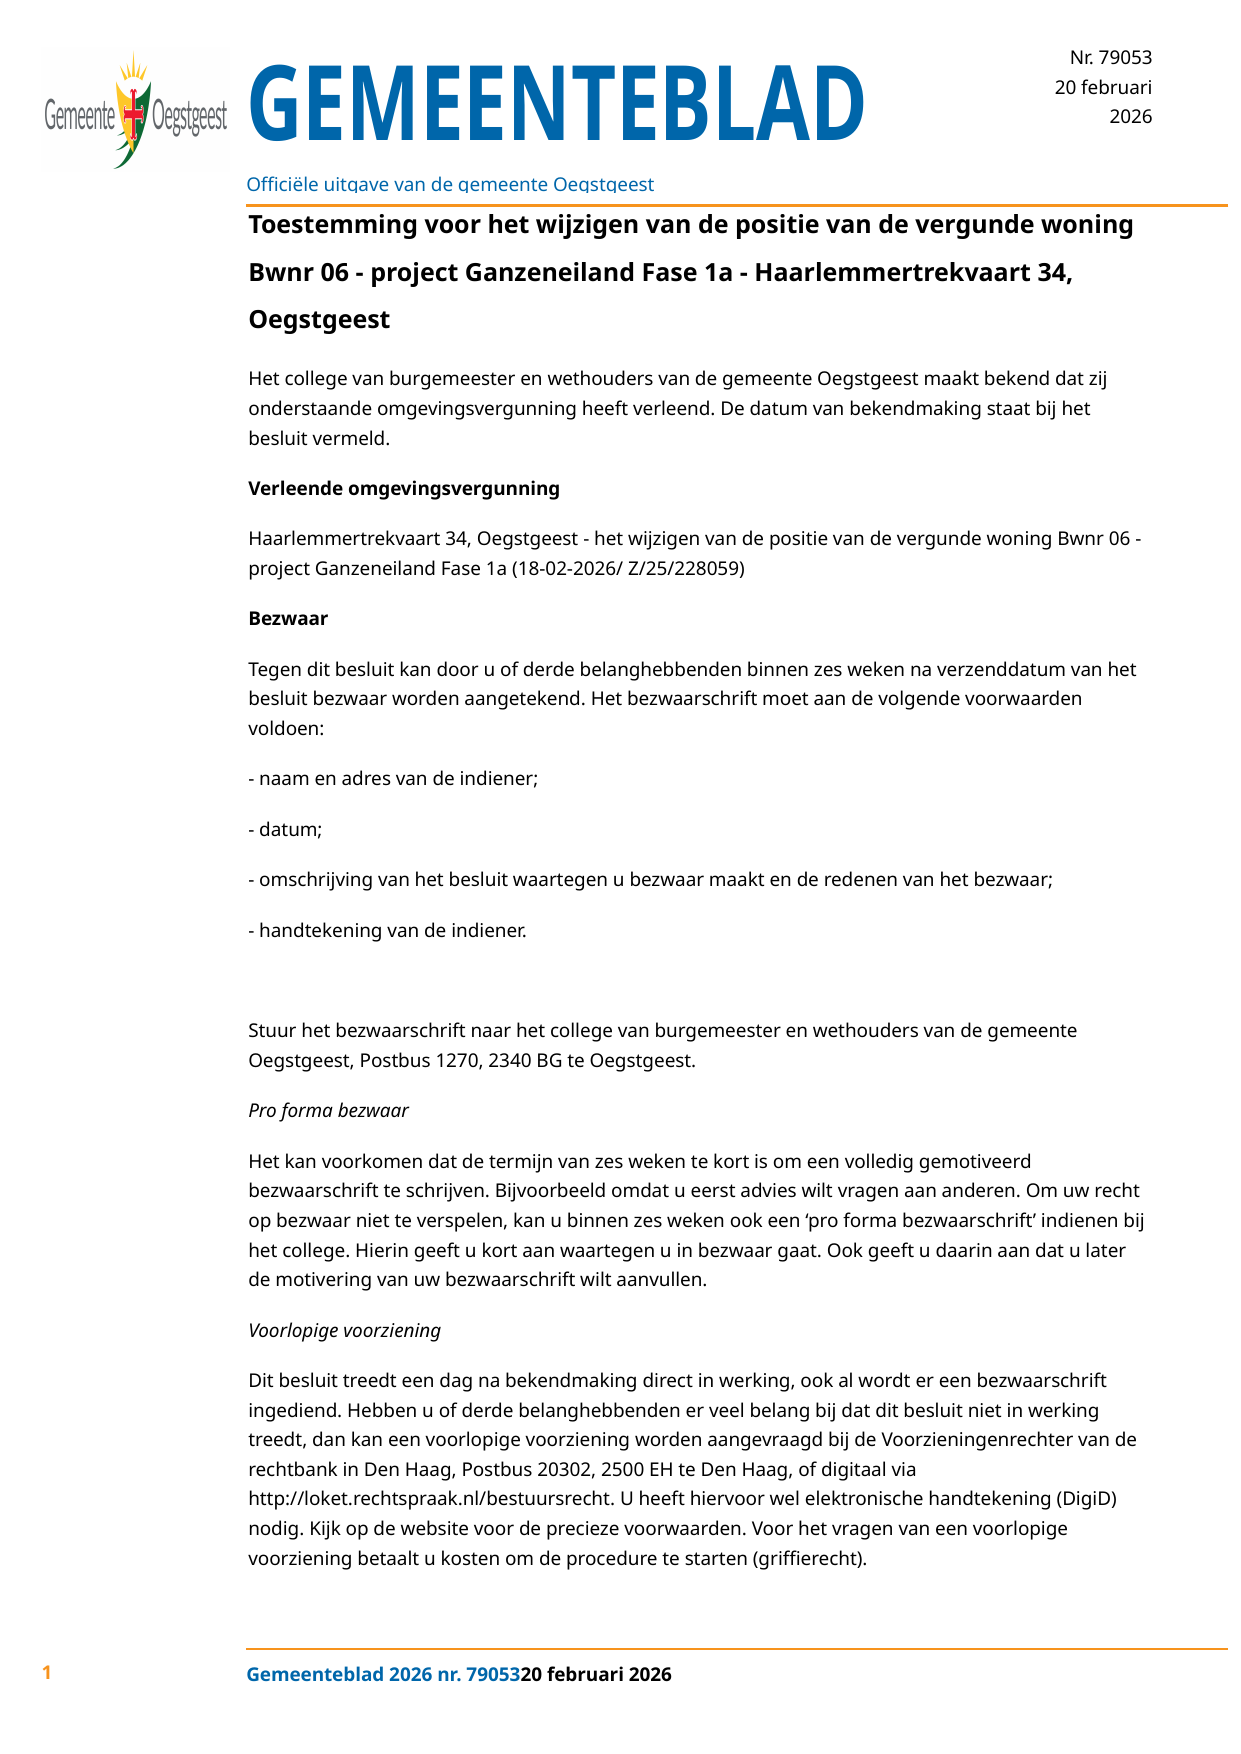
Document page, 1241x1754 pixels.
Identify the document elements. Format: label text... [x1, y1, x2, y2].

text Verleende omgevingsvergunning [248, 475, 1152, 501]
text Toestemming voor het wijzigen van de positie van de vergunde woning Bwnr 06 - project Ganzeneiland Fase 1a - Haarlemmertrekvaart 34, Oegstgeest [248, 207, 1152, 336]
text Het college van burgemeester en wethouders van de gemeente Oegstgeest maakt bekend dat zij onderstaande omgevingsvergunning heeft verleend. De datum van bekendmaking staat bij het besluit vermeld. [248, 366, 1152, 450]
text Tegen dit besluit kan door u of derde belanghebbenden binnen zes weken na verzenddatum van het besluit bezwaar worden aangetekend. Het bezwaarschrift moet aan de volgende voorwaarden voldoen: [248, 656, 1152, 741]
text Bezwaar [248, 606, 1152, 631]
text - omschrijving van het besluit waartegen u bezwaar maakt en de redenen van het bezwaar; [248, 866, 1152, 892]
text Pro forma bezwaar [248, 1098, 1152, 1123]
text Dit besluit treedt een dag na bekendmaking direct in werking, ook al wordt er een bezwaarschrift ingediend. Hebben u of derde belanghebbenden er veel belang bij dat dit besluit niet in werking treedt, dan kan een voorlopige voorziening worden aangevraagd bij de Voorzieningenrechter van de rechtbank in Den Haag, Postbus 20302, 2500 EH te Den Haag, of digitaal via http://loket.rechtspraak.nl/bestuursrecht. U heeft hiervoor wel elektronische handtekening (DigiD) nodig. Kijk op de website voor de precieze voorwaarden. Voor het vragen van een voorlopige voorziening betaalt u kosten om de procedure te starten (griffierecht). [248, 1367, 1152, 1570]
text - handtekening van de indiener. [248, 917, 1152, 942]
text Voorlopige voorziening [248, 1317, 1152, 1342]
text Haarlemmertrekvaart 34, Oegstgeest - het wijzigen van de positie van de vergunde woning Bwnr 06 - project Ganzeneiland Fase 1a (18-02-2026/ Z/25/228059) [248, 526, 1152, 581]
picture [41, 47, 231, 172]
text Stuur het bezwaarschrift naar het college van burgemeester en wethouders van de gemeente Oegstgeest, Postbus 1270, 2340 BG te Oegstgeest. [248, 1018, 1152, 1073]
text Het kan voorkomen dat de termijn van zes weken te kort is om een volledig gemotiveerd bezwaarschrift te schrijven. Bijvoorbeeld omdat u eerst advies wilt vragen aan anderen. Om uw recht op bezwaar niet te verspelen, kan u binnen zes weken ook een ‘pro forma bezwaarschrift’ indienen bij het college. Hierin geeft u kort aan waartegen u in bezwaar gaat. Ook geeft u daarin aan dat u later de motivering van uw bezwaarschrift wilt aanvullen. [248, 1148, 1152, 1292]
text - naam en adres van de indiener; [248, 766, 1152, 791]
text - datum; [248, 816, 1152, 842]
